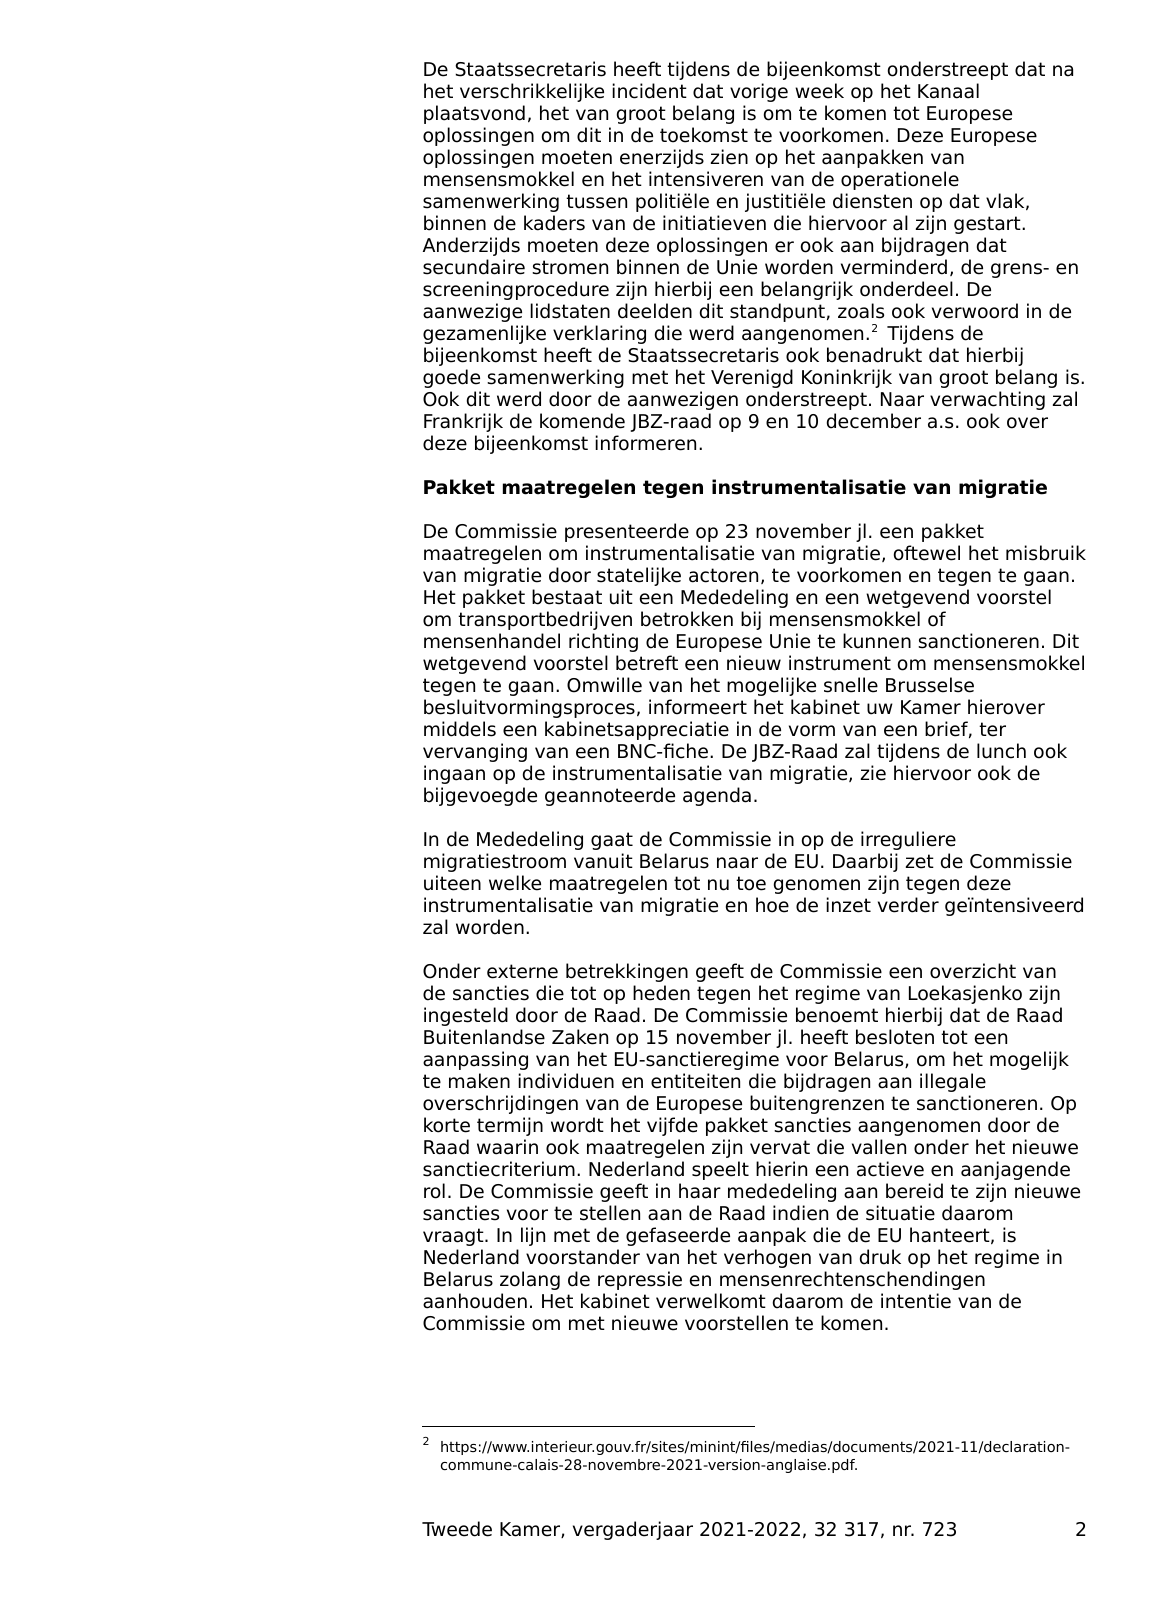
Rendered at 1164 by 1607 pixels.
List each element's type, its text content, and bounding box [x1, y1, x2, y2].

subtitle Pakket maatregelen tegen instrumentalisatie van migratie [422, 477, 1087, 499]
text De Commissie presenteerde op 23 november jl. een pakket maatregelen om instrumentalisatie van migratie, oftewel het misbruik van migratie door statelijke actoren, te voorkomen en tegen te gaan. Het pakket bestaat uit een Mededeling en een wetgevend voorstel om transportbedrijven betrokken bij mensensmokkel of mensenhandel richting de Europese Unie te kunnen sanctioneren. Dit wetgevend voorstel betreft een nieuw instrument om mensensmokkel tegen te gaan. Omwille van het mogelijke snelle Brusselse besluitvormingsproces, informeert het kabinet uw Kamer hierover middels een kabinetsappreciatie in de vorm van een brief, ter vervanging van een BNC-fiche. De JBZ-Raad zal tijdens de lunch ook ingaan op de instrumentalisatie van migratie, zie hiervoor ook de bijgevoegde geannoteerde agenda. [422, 521, 1087, 807]
text In de Mededeling gaat de Commissie in op de irreguliere migratiestroom vanuit Belarus naar de EU. Daarbij zet de Commissie uiteen welke maatregelen tot nu toe genomen zijn tegen deze instrumentalisatie van migratie en hoe de inzet verder geïntensiveerd zal worden. [422, 829, 1087, 939]
text https://www.interieur.gouv.fr/sites/minint/files/medias/documents/2021-11/declaration-commune-calais-28-novembre-2021-version-anglaise.pdf. [422, 1435, 1087, 1474]
text Onder externe betrekkingen geeft de Commissie een overzicht van de sancties die tot op heden tegen het regime van Loekasjenko zijn ingesteld door de Raad. De Commissie benoemt hierbij dat de Raad Buitenlandse Zaken op 15 november jl. heeft besloten tot een aanpassing van het EU-sanctieregime voor Belarus, om het mogelijk te maken individuen en entiteiten die bijdragen aan illegale overschrijdingen van de Europese buitengrenzen te sanctioneren. Op korte termijn wordt het vijfde pakket sancties aangenomen door de Raad waarin ook maatregelen zijn vervat die vallen onder het nieuwe sanctiecriterium. Nederland speelt hierin een actieve en aanjagende rol. De Commissie geeft in haar mededeling aan bereid te zijn nieuwe sancties voor te stellen aan de Raad indien de situatie daarom vraagt. In lijn met de gefaseerde aanpak die de EU hanteert, is Nederland voorstander van het verhogen van druk op het regime in Belarus zolang de repressie en mensenrechtenschendingen aanhouden. Het kabinet verwelkomt daarom de intentie van de Commissie om met nieuwe voorstellen te komen. [422, 961, 1087, 1335]
text De Staatssecretaris heeft tijdens de bijeenkomst onderstreept dat na het verschrikkelijke incident dat vorige week op het Kanaal plaatsvond, het van groot belang is om te komen tot Europese oplossingen om dit in de toekomst te voorkomen. Deze Europese oplossingen moeten enerzijds zien op het aanpakken van mensensmokkel en het intensiveren van de operationele samenwerking tussen politiële en justitiële diensten op dat vlak, binnen de kaders van de initiatieven die hiervoor al zijn gestart. Anderzijds moeten deze oplossingen er ook aan bijdragen dat secundaire stromen binnen de Unie worden verminderd, de grens- en screeningprocedure zijn hierbij een belangrijk onderdeel. De aanwezige lidstaten deelden dit standpunt, zoals ook verwoord in de gezamenlijke verklaring die werd aangenomen. Tijdens de bijeenkomst heeft de Staatssecretaris ook benadrukt dat hierbij goede samenwerking met het Verenigd Koninkrijk van groot belang is. Ook dit werd door de aanwezigen onderstreept. Naar verwachting zal Frankrijk de komende JBZ-raad op 9 en 10 december a.s. ook over deze bijeenkomst informeren. [422, 59, 1087, 455]
